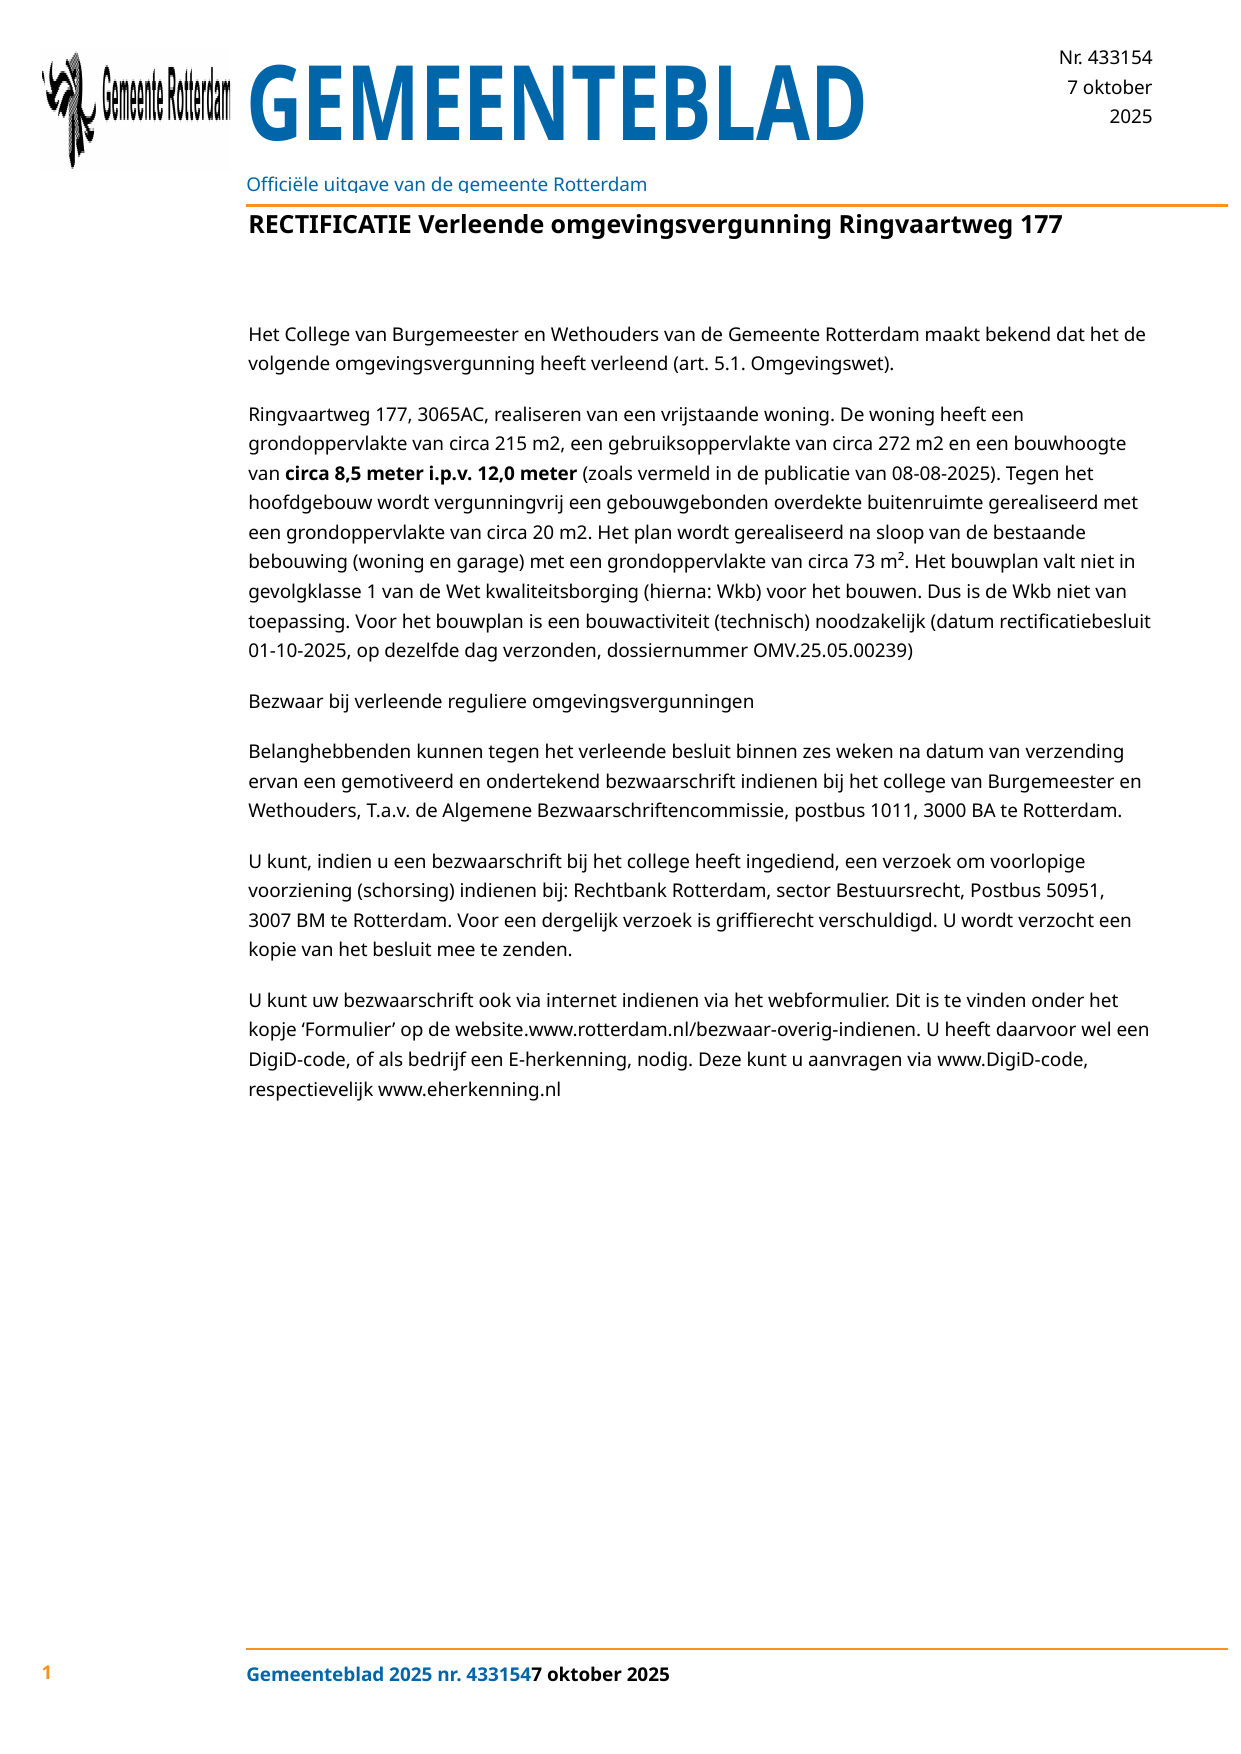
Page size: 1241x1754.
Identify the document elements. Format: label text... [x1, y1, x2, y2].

text U kunt uw bezwaarschrift ook via internet indienen via het webformulier. Dit is te vinden onder het kopje ‘Formulier’ op de website.www.rotterdam.nl/bezwaar-overig-indienen. U heeft daarvoor wel een DigiD-code, of als bedrijf een E-herkenning, nodig. Deze kunt u aanvragen via www.DigiD-code, respectievelijk www.eherkenning.nl [248, 987, 1152, 1101]
text Het College van Burgemeester en Wethouders van de Gemeente Rotterdam maakt bekend dat het de volgende omgevingsvergunning heeft verleend (art. 5.1. Omgevingswet). [248, 321, 1152, 376]
text Bezwaar bij verleende reguliere omgevingsvergunningen [248, 688, 1152, 713]
picture [41, 47, 231, 172]
text RECTIFICATIE Verleende omgevingsvergunning Ringvaartweg 177 [248, 207, 1152, 241]
text Ringvaartweg 177, 3065AC, realiseren van een vrijstaande woning. De woning heeft een grondoppervlakte van circa 215 m2, een gebruiksoppervlakte van circa 272 m2 en een bouwhoogte van circa 8,5 meter i.p.v. 12,0 meter (zoals vermeld in de publicatie van 08-08-2025). Tegen het hoofdgebouw wordt vergunningvrij een gebouwgebonden overdekte buitenruimte gerealiseerd met een grondoppervlakte van circa 20 m2. Het plan wordt gerealiseerd na sloop van de bestaande bebouwing (woning en garage) met een grondoppervlakte van circa 73 m². Het bouwplan valt niet in gevolgklasse 1 van de Wet kwaliteitsborging (hierna: Wkb) voor het bouwen. Dus is de Wkb niet van toepassing. Voor het bouwplan is een bouwactiviteit (technisch) noodzakelijk (datum rectificatiebesluit 01-10-2025, op dezelfde dag verzonden, dossiernummer OMV.25.05.00239) [248, 401, 1152, 663]
text U kunt, indien u een bezwaarschrift bij het college heeft ingediend, een verzoek om voorlopige voorziening (schorsing) indienen bij: Rechtbank Rotterdam, sector Bestuursrecht, Postbus 50951, 3007 BM te Rotterdam. Voor een dergelijk verzoek is griffierecht verschuldigd. U wordt verzocht een kopie van het besluit mee te zenden. [248, 848, 1152, 962]
text Belanghebbenden kunnen tegen het verleende besluit binnen zes weken na datum van verzending ervan een gemotiveerd en ondertekend bezwaarschrift indienen bij het college van Burgemeester en Wethouders, T.a.v. de Algemene Bezwaarschriftencommissie, postbus 1011, 3000 BA te Rotterdam. [248, 738, 1152, 823]
